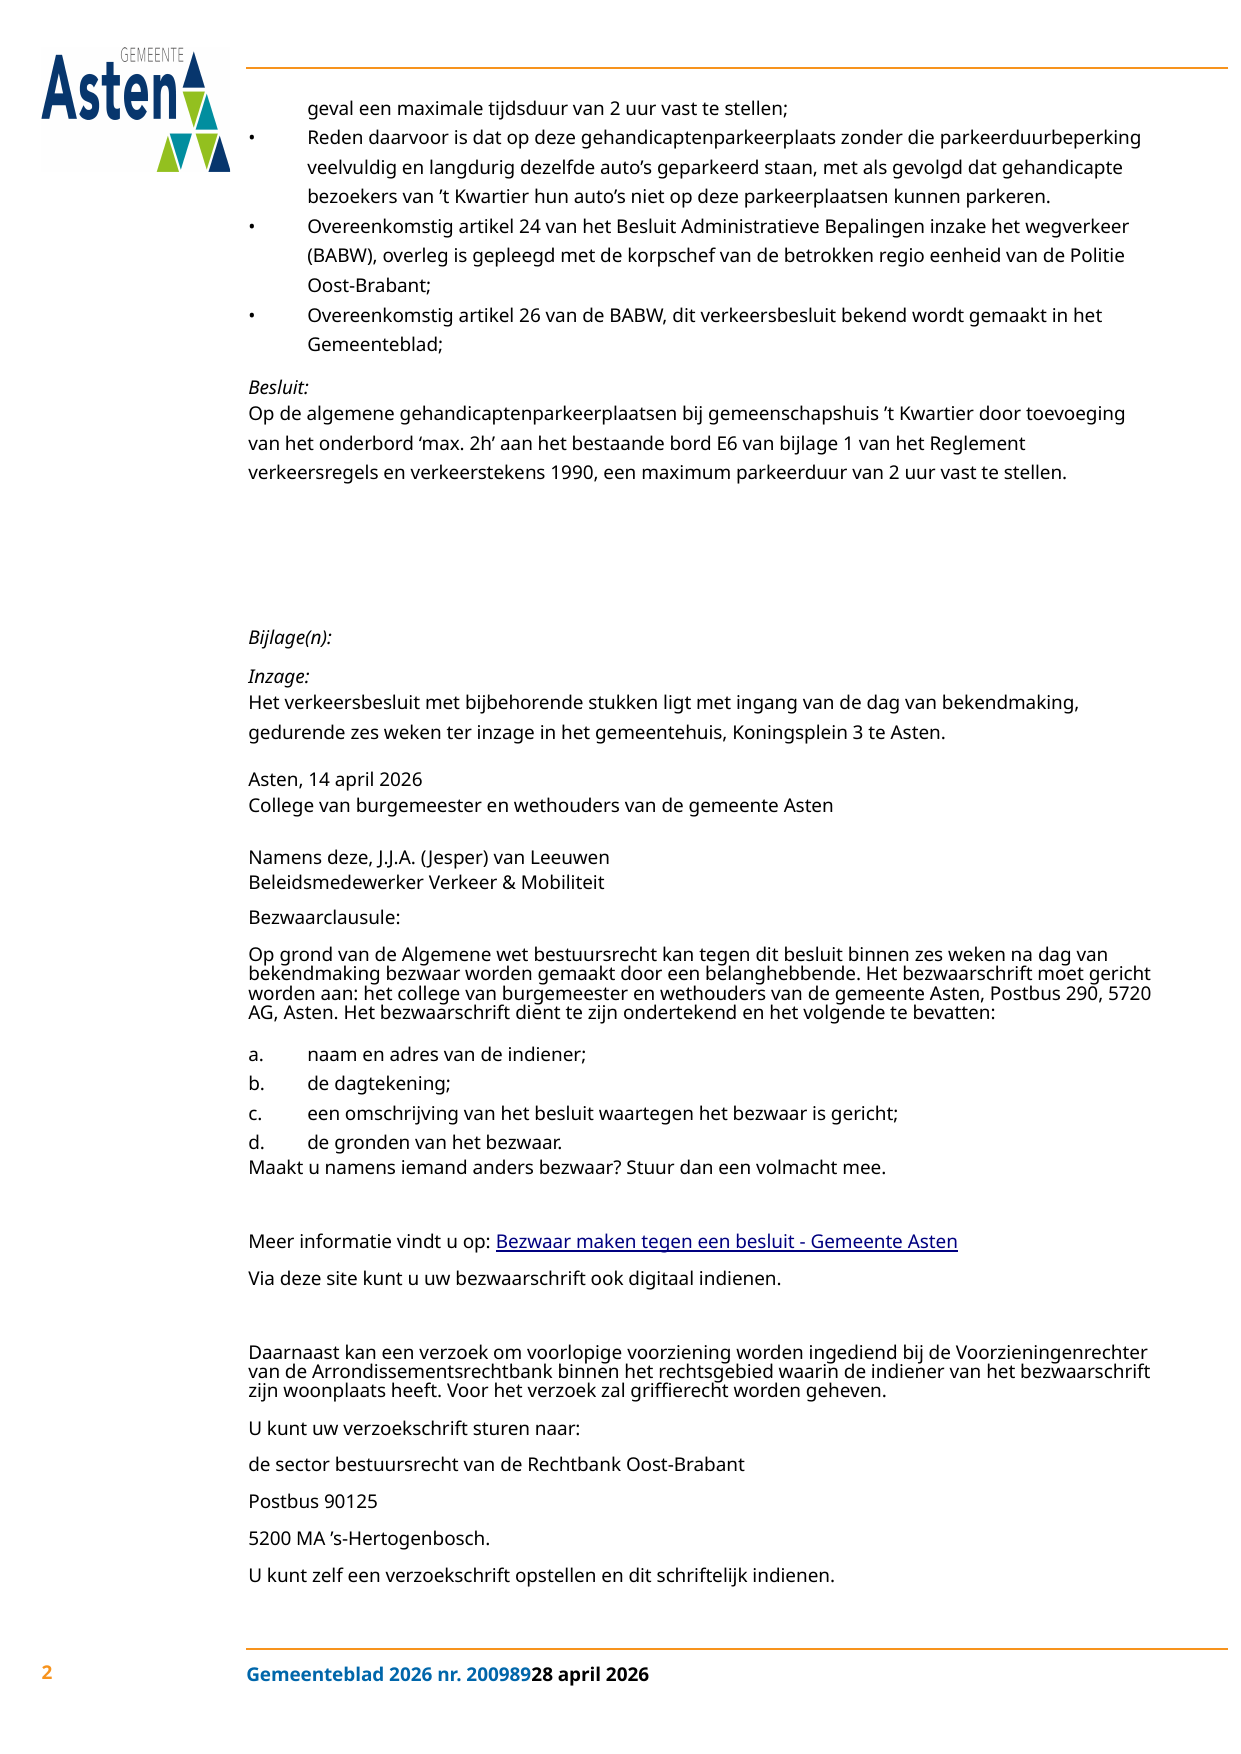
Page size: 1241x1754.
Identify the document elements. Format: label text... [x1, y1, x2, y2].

text Asten, 14 april 2026 [248, 767, 1152, 792]
list naam en adres van de indiener; [248, 1041, 1152, 1066]
text Besluit: [248, 374, 1152, 400]
text Bezwaarclausule: [248, 909, 1152, 928]
text Op grond van de Algemene wet bestuursrecht kan tegen dit besluit binnen zes weken na dag van bekendmaking bezwaar worden gemaakt door een belanghebbende. Het bezwaarschrift moet gericht worden aan: het college van burgemeester en wethouders van de gemeente Asten, Postbus 290, 5720 AG, Asten. Het bezwaarschrift dient te zijn ondertekend en het volgende te bevatten: [248, 946, 1152, 1023]
text Namens deze, J.J.A. (Jesper) van Leeuwen [248, 844, 1152, 869]
text U kunt uw verzoekschrift sturen naar: [248, 1419, 1152, 1439]
list de gronden van het bezwaar. [248, 1129, 1152, 1155]
list een omschrijving van het besluit waartegen het bezwaar is gericht; [248, 1100, 1152, 1126]
list geval een maximale tijdsduur van 2 uur vast te stellen; [248, 95, 1152, 121]
text Daarnaast kan een verzoek om voorlopige voorziening worden ingediend bij de Voorzieningenrechter van de Arrondissementsrechtbank binnen het rechtsgebied waarin de indiener van het bezwaarschrift zijn woonplaats heeft. Voor het verzoek zal griffierecht worden geheven. [248, 1344, 1152, 1402]
text Maakt u namens iemand anders bezwaar? Stuur dan een volmacht mee. [248, 1159, 1152, 1178]
text Meer informatie vindt u op: Bezwaar maken tegen een besluit - Gemeente Asten [248, 1233, 1152, 1252]
text de sector bestuursrecht van de Rechtbank Oost-Brabant [248, 1456, 1152, 1476]
text 5200 MA ’s-Hertogenbosch. [248, 1530, 1152, 1550]
list Reden daarvoor is dat op deze gehandicaptenparkeerplaats zonder die parkeerduurbeperking veelvuldig en langdurig dezelfde auto’s geparkeerd staan, met als gevolgd dat gehandicapte bezoekers van ’t Kwartier hun auto’s niet op deze parkeerplaatsen kunnen parkeren. [248, 124, 1152, 209]
list de dagtekening; [248, 1070, 1152, 1096]
text Op de algemene gehandicaptenparkeerplaatsen bij gemeenschapshuis ’t Kwartier door toevoeging van het onderbord ‘max. 2h’ aan het bestaande bord E6 van bijlage 1 van het Reglement verkeersregels en verkeerstekens 1990, een maximum parkeerduur van 2 uur vast te stellen. [248, 400, 1152, 485]
text College van burgemeester en wethouders van de gemeente Asten [248, 792, 1152, 818]
text Bijlage(n): [248, 624, 1152, 650]
picture [41, 47, 231, 172]
text Via deze site kunt u uw bezwaarschrift ook digitaal indienen. [248, 1270, 1152, 1289]
text Postbus 90125 [248, 1493, 1152, 1513]
text Het verkeersbesluit met bijbehorende stukken ligt met ingang van de dag van bekendmaking, gedurende zes weken ter inzage in het gemeentehuis, Koningsplein 3 te Asten. [248, 689, 1152, 744]
list Overeenkomstig artikel 24 van het Besluit Administratieve Bepalingen inzake het wegverkeer (BABW), overleg is gepleegd met de korpschef van de betrokken regio eenheid van de Politie Oost-Brabant; [248, 213, 1152, 298]
text Inzage: [248, 663, 1152, 689]
list Overeenkomstig artikel 26 van de BABW, dit verkeersbesluit bekend wordt gemaakt in het Gemeenteblad; [248, 302, 1152, 357]
text U kunt zelf een verzoekschrift opstellen en dit schriftelijk indienen. [248, 1567, 1152, 1587]
text Beleidsmedewerker Verkeer & Mobiliteit [248, 869, 1152, 895]
